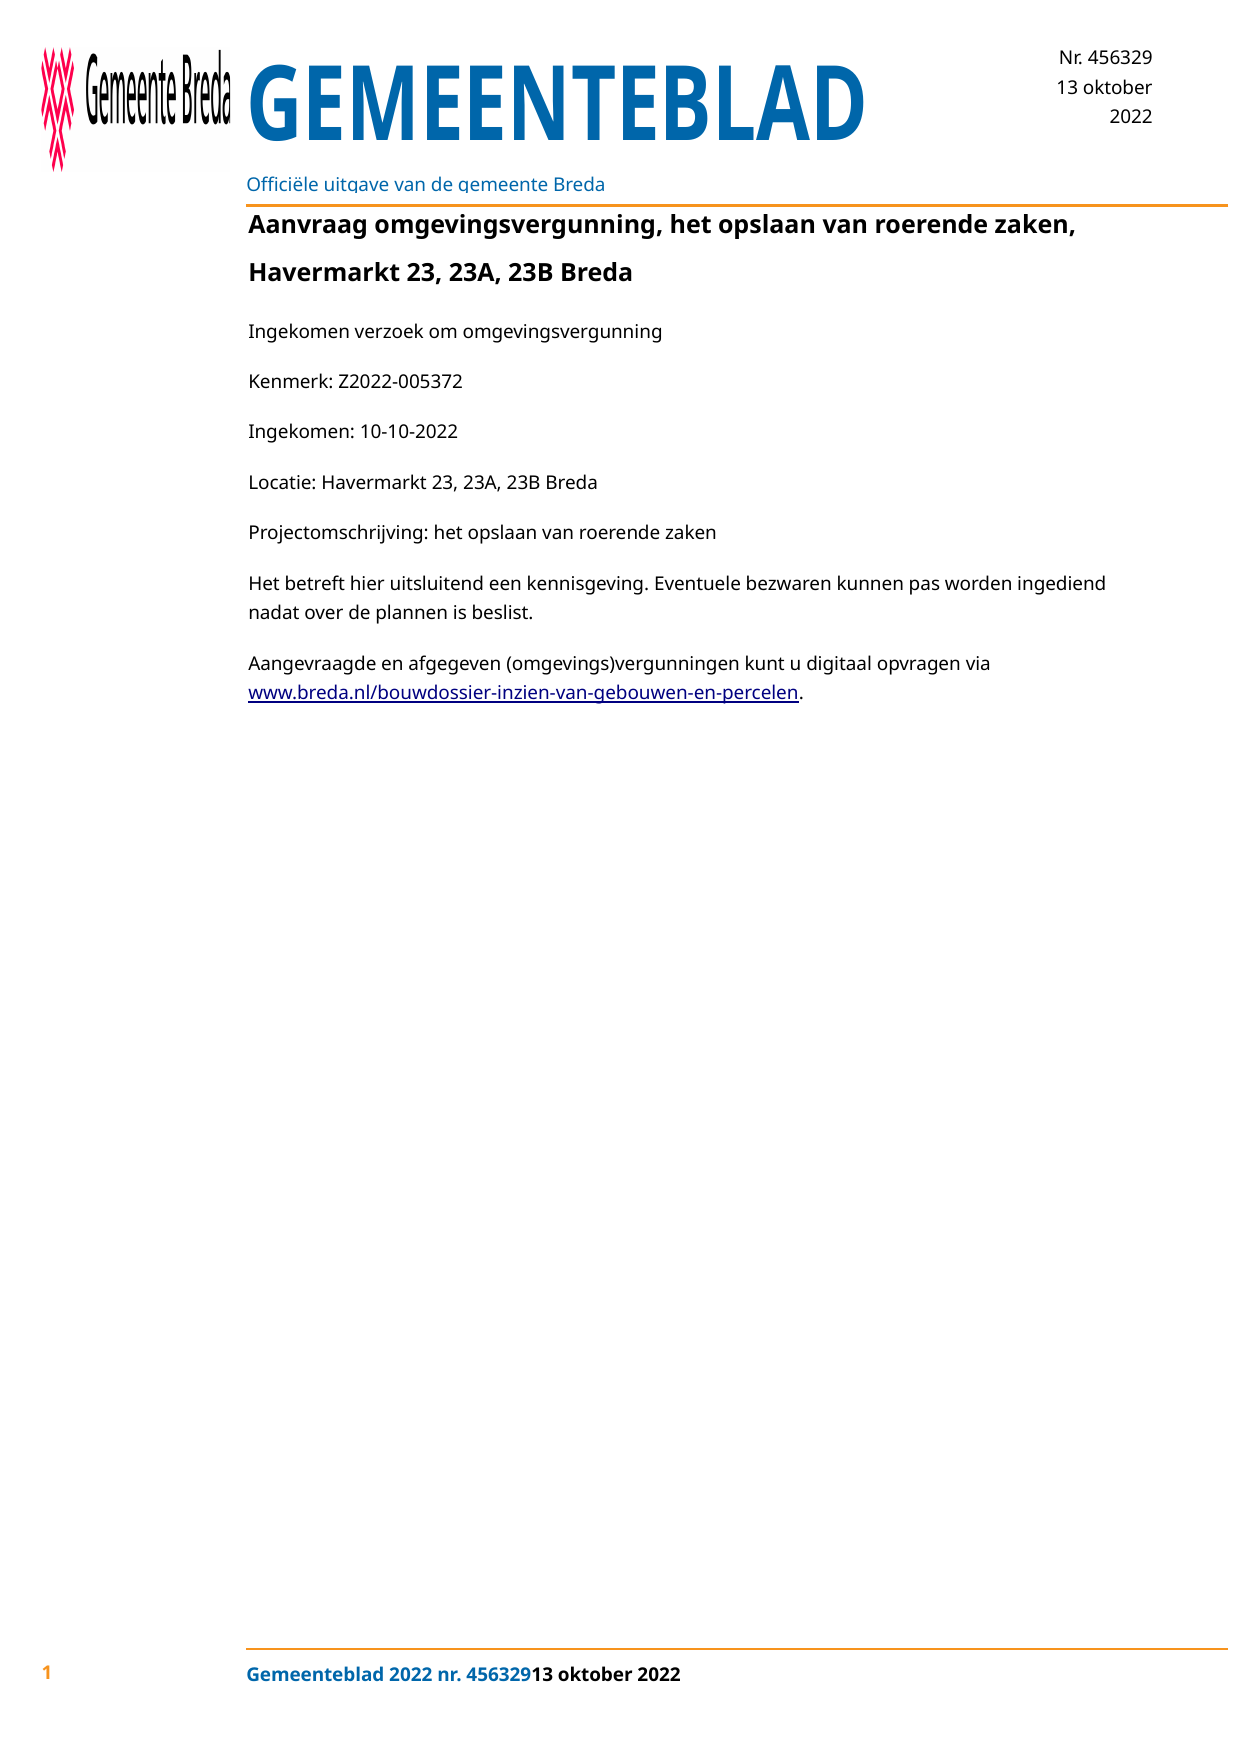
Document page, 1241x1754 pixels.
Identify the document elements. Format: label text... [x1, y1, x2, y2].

text Ingekomen: 10-10-2022 [248, 419, 1152, 444]
picture [41, 47, 231, 172]
text Aangevraagde en afgegeven (omgevings)vergunningen kunt u digitaal opvragen via www.breda.nl/bouwdossier-inzien-van-gebouwen-en-percelen. [248, 650, 1152, 705]
text Ingekomen verzoek om omgevingsvergunning [248, 318, 1152, 344]
text Projectomschrijving: het opslaan van roerende zaken [248, 519, 1152, 545]
text Het betreft hier uitsluitend een kennisgeving. Eventuele bezwaren kunnen pas worden ingediend nadat over de plannen is beslist. [248, 570, 1152, 625]
text Locatie: Havermarkt 23, 23A, 23B Breda [248, 469, 1152, 495]
text Aanvraag omgevingsvergunning, het opslaan van roerende zaken, Havermarkt 23, 23A, 23B Breda [248, 207, 1152, 288]
text Kenmerk: Z2022-005372 [248, 368, 1152, 394]
